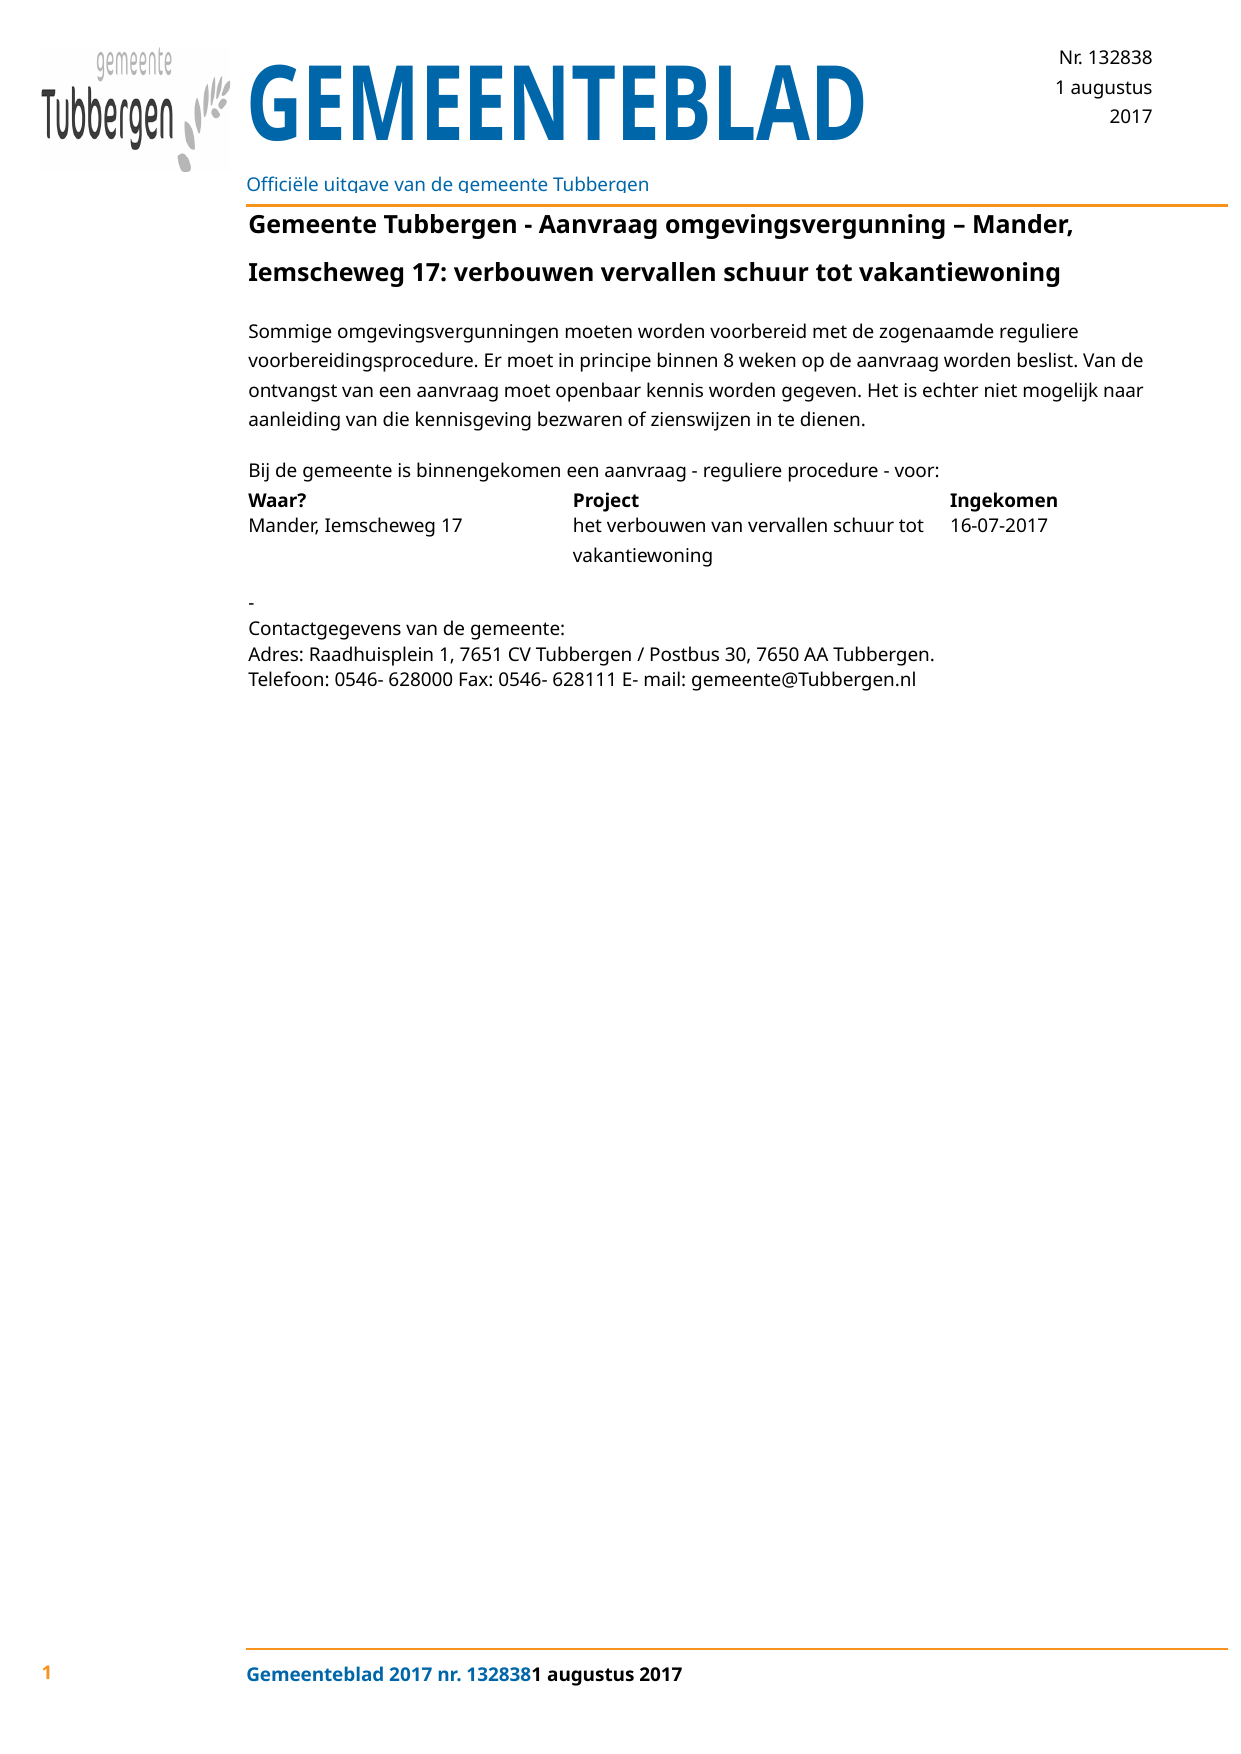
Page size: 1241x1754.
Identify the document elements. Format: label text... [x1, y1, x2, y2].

table_cell 16-07-2017 [950, 513, 1152, 568]
text Telefoon: 0546- 628000 Fax: 0546- 628111 E- mail: gemeente@Tubbergen.nl [248, 666, 1152, 692]
picture [41, 47, 231, 172]
table_header Ingekomen [950, 487, 1152, 512]
text Gemeente Tubbergen - Aanvraag omgevingsvergunning – Mander, Iemscheweg 17: verbouwen vervallen schuur tot vakantiewoning [248, 207, 1152, 288]
table_header Waar? [248, 487, 573, 512]
table_cell Mander, Iemscheweg 17 [248, 513, 573, 568]
text Sommige omgevingsvergunningen moeten worden voorbereid met de zogenaamde reguliere voorbereidingsprocedure. Er moet in principe binnen 8 weken op de aanvraag worden beslist. Van de ontvangst van een aanvraag moet openbaar kennis worden gegeven. Het is echter niet mogelijk naar aanleiding van die kennisgeving bezwaren of zienswijzen in te dienen. [248, 318, 1152, 432]
table_cell het verbouwen van vervallen schuur tot vakantiewoning [573, 513, 950, 568]
text - [248, 589, 1152, 615]
text Contactgegevens van de gemeente: [248, 615, 1152, 641]
text Adres: Raadhuisplein 1, 7651 CV Tubbergen / Postbus 30, 7650 AA Tubbergen. [248, 641, 1152, 666]
table_header Project [573, 487, 950, 512]
text Bij de gemeente is binnengekomen een aanvraag - reguliere procedure - voor: [248, 457, 1152, 483]
